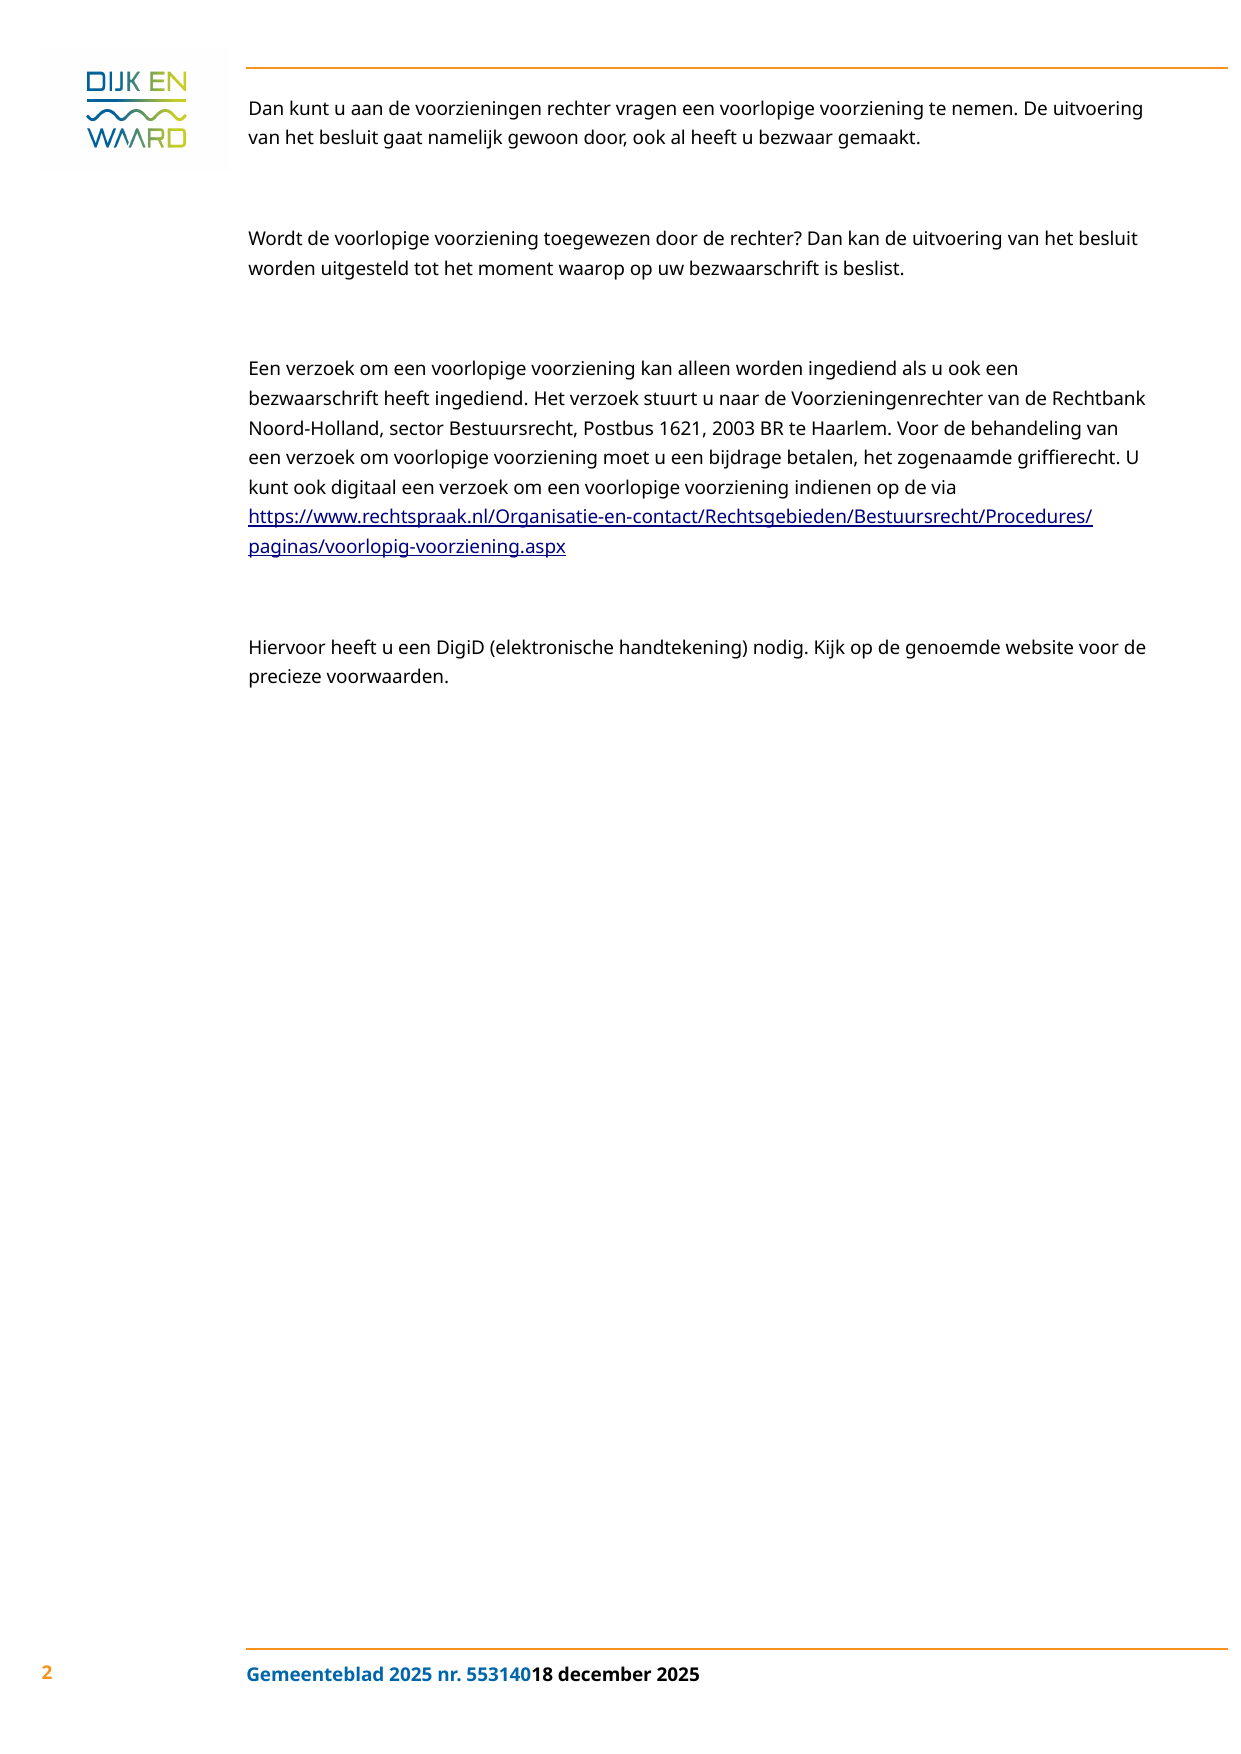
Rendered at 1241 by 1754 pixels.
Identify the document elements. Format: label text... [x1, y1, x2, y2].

text Hiervoor heeft u een DigiD (elektronische handtekening) nodig. Kijk op de genoemde website voor de precieze voorwaarden. [248, 634, 1152, 689]
text Dan kunt u aan de voorzieningen rechter vragen een voorlopige voorziening te nemen. De uitvoering van het besluit gaat namelijk gewoon door, ook al heeft u bezwaar gemaakt. [248, 95, 1152, 150]
text Wordt de voorlopige voorziening toegewezen door de rechter? Dan kan de uitvoering van het besluit worden uitgesteld tot het moment waarop op uw bezwaarschrift is beslist. [248, 225, 1152, 281]
picture [41, 47, 231, 172]
text Een verzoek om een voorlopige voorziening kan alleen worden ingediend als u ook een bezwaarschrift heeft ingediend. Het verzoek stuurt u naar de Voorzieningenrechter van de Rechtbank Noord-Holland, sector Bestuursrecht, Postbus 1621, 2003 BR te Haarlem. Voor de behandeling van een verzoek om voorlopige voorziening moet u een bijdrage betalen, het zogenaamde griffierecht. U kunt ook digitaal een verzoek om een voorlopige voorziening indienen op de via https://www.rechtspraak.nl/Organisatie-en-contact/Rechtsgebieden/Bestuursrecht/Procedures/paginas/voorlopig-voorziening.aspx [248, 356, 1152, 559]
